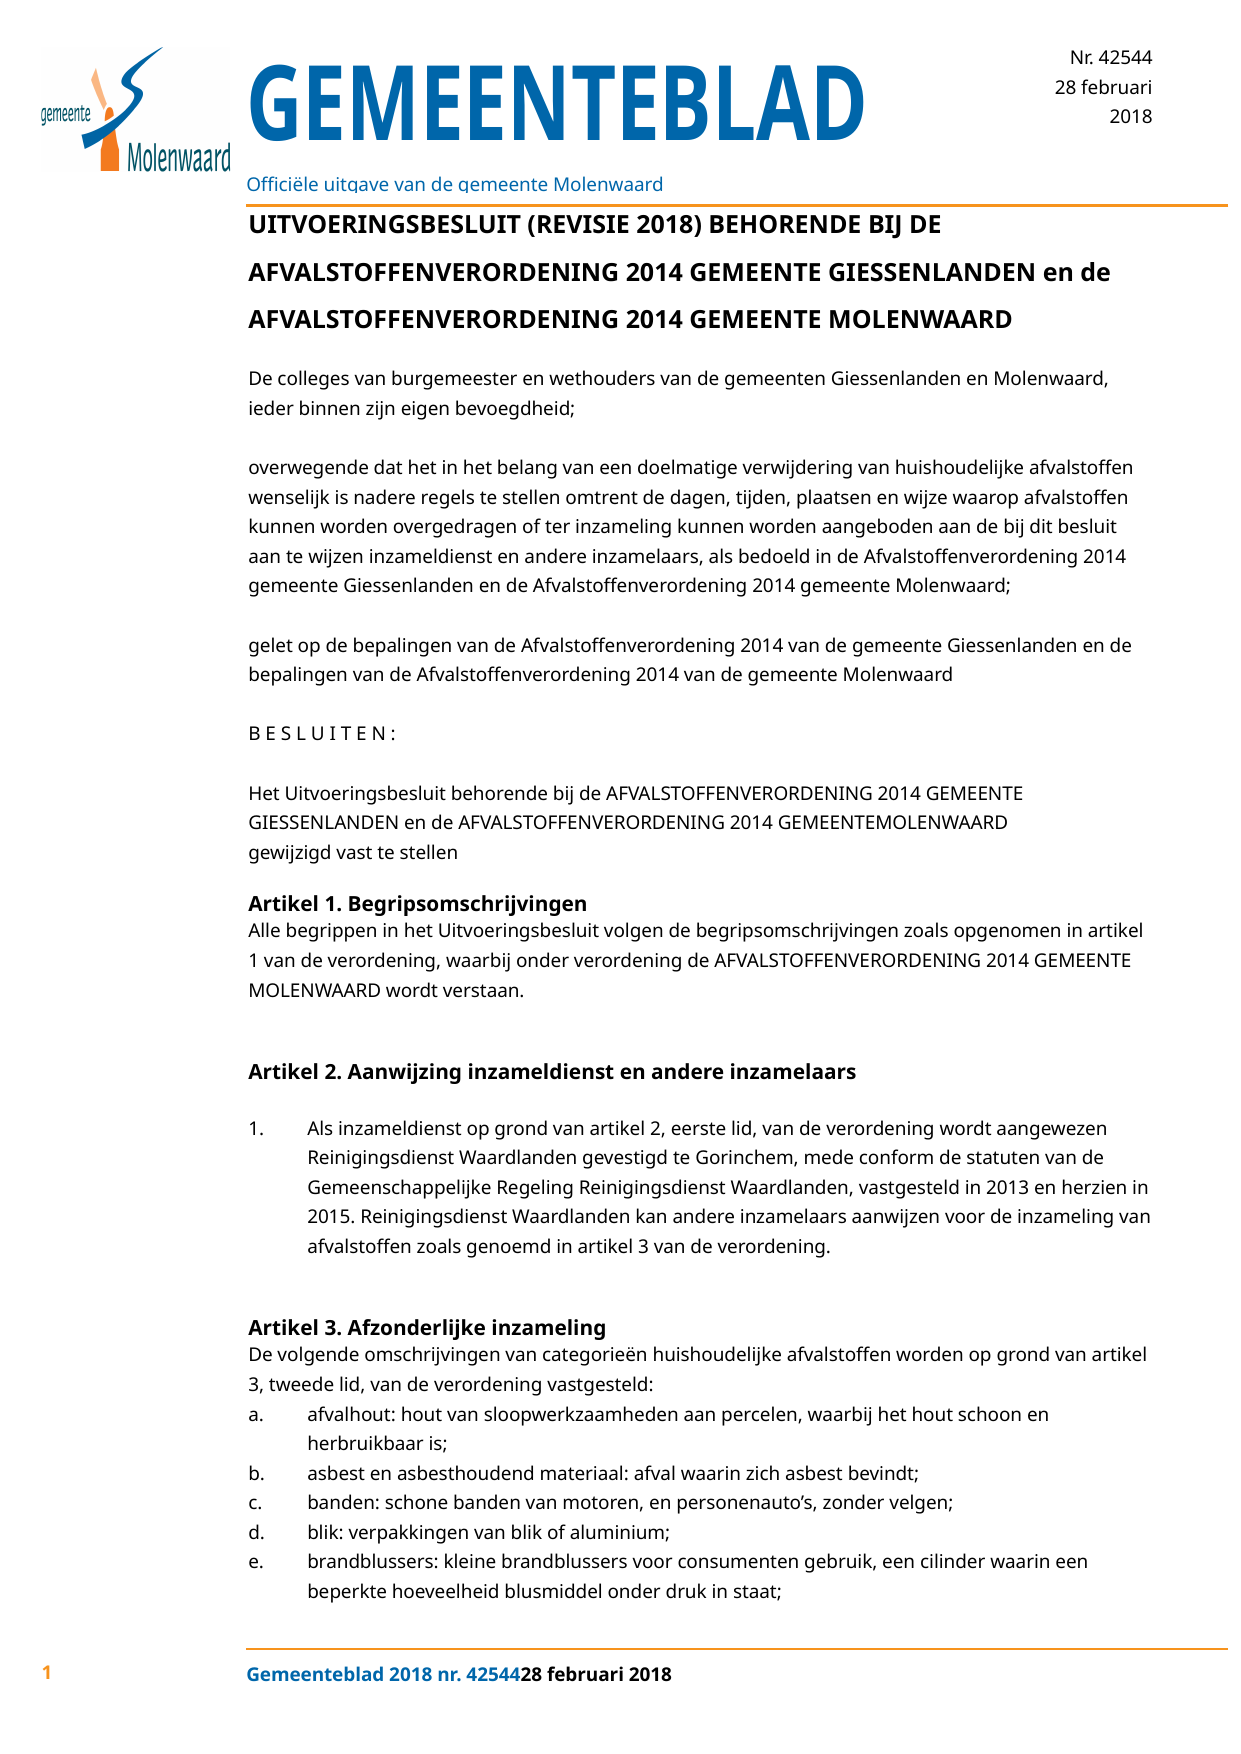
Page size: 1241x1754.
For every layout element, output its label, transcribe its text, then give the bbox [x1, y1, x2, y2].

text gewijzigd vast te stellen [248, 839, 1152, 864]
list blik: verpakkingen van blik of aluminium; [248, 1519, 1152, 1545]
list asbest en asbesthoudend materiaal: afval waarin zich asbest bevindt; [248, 1460, 1152, 1486]
text De colleges van burgemeester en wethouders van de gemeenten Giessenlanden en Molenwaard, ieder binnen zijn eigen bevoegdheid; [248, 366, 1152, 421]
text Alle begrippen in het Uitvoeringsbesluit volgen de begripsomschrijvingen zoals opgenomen in artikel 1 van de verordening, waarbij onder verordening de AFVALSTOFFENVERORDENING 2014 GEMEENTE MOLENWAARD wordt verstaan. [248, 918, 1152, 1003]
text UITVOERINGSBESLUIT (REVISIE 2018) BEHORENDE BIJ DE AFVALSTOFFENVERORDENING 2014 GEMEENTE GIESSENLANDEN en de AFVALSTOFFENVERORDENING 2014 GEMEENTE MOLENWAARD [248, 207, 1152, 336]
text Artikel 1. Begripsomschrijvingen [248, 889, 1152, 918]
list afvalhout: hout van sloopwerkzaamheden aan percelen, waarbij het hout schoon en herbruikbaar is; [248, 1401, 1152, 1456]
text Artikel 3. Afzonderlijke inzameling [248, 1313, 1152, 1342]
list banden: schone banden van motoren, en personenauto’s, zonder velgen; [248, 1489, 1152, 1515]
text Het Uitvoeringsbesluit behorende bij de AFVALSTOFFENVERORDENING 2014 GEMEENTE GIESSENLANDEN en de AFVALSTOFFENVERORDENING 2014 GEMEENTEMOLENWAARD [248, 780, 1152, 835]
text Artikel 2. Aanwijzing inzameldienst en andere inzamelaars [248, 1057, 1152, 1085]
text B E S L U I T E N : [248, 721, 1152, 746]
list Als inzameldienst op grond van artikel 2, eerste lid, van de verordening wordt aangewezen Reinigingsdienst Waardlanden gevestigd te Gorinchem, mede conform de statuten van de Gemeenschappelijke Regeling Reinigingsdienst Waardlanden, vastgesteld in 2013 en herzien in 2015. Reinigingsdienst Waardlanden kan andere inzamelaars aanwijzen voor de inzameling van afvalstoffen zoals genoemd in artikel 3 van de verordening. [248, 1115, 1152, 1259]
text De volgende omschrijvingen van categorieën huishoudelijke afvalstoffen worden op grond van artikel 3, tweede lid, van de verordening vastgesteld: [248, 1342, 1152, 1397]
picture [41, 47, 231, 172]
text overwegende dat het in het belang van een doelmatige verwijdering van huishoudelijke afvalstoffen wenselijk is nadere regels te stellen omtrent de dagen, tijden, plaatsen en wijze waarop afvalstoffen kunnen worden overgedragen of ter inzameling kunnen worden aangeboden aan de bij dit besluit aan te wijzen inzameldienst en andere inzamelaars, als bedoeld in de Afvalstoffenverordening 2014 gemeente Giessenlanden en de Afvalstoffenverordening 2014 gemeente Molenwaard; [248, 454, 1152, 598]
list brandblussers: kleine brandblussers voor consumenten gebruik, een cilinder waarin een beperkte hoeveelheid blusmiddel onder druk in staat; [248, 1549, 1152, 1604]
text gelet op de bepalingen van de Afvalstoffenverordening 2014 van de gemeente Giessenlanden en de bepalingen van de Afvalstoffenverordening 2014 van de gemeente Molenwaard [248, 632, 1152, 687]
